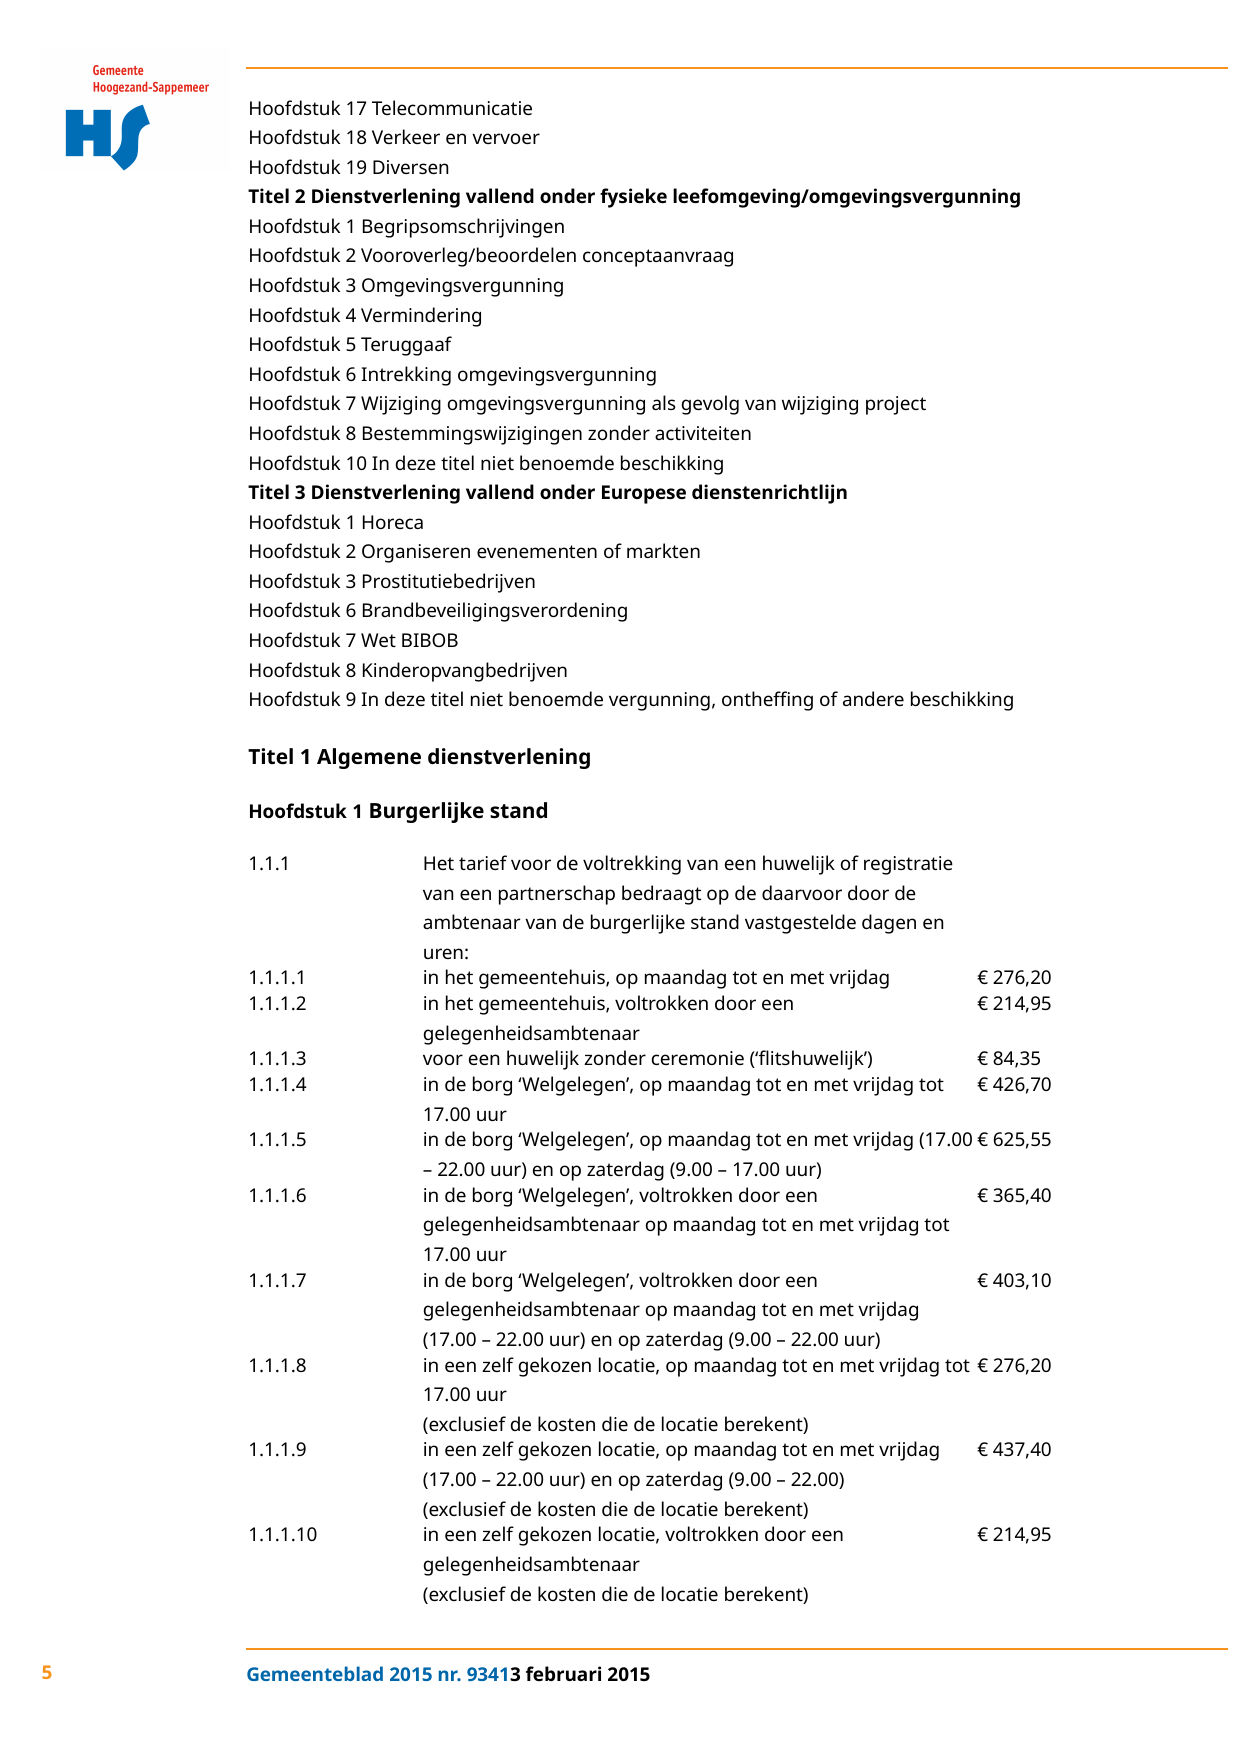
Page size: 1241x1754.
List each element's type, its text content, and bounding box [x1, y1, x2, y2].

table_cell in het gemeentehuis, voltrokken door een gelegenheidsambtenaar [423, 990, 977, 1046]
text Hoofdstuk 18 Verkeer en vervoer [248, 124, 1152, 150]
table_cell in een zelf gekozen locatie, op maandag tot en met vrijdag (17.00 – 22.00 uur) en op zaterdag (9.00 – 22.00) (exclusief de kosten die de locatie berekent) [423, 1437, 977, 1522]
text Hoofdstuk 4 Vermindering [248, 302, 1152, 328]
table_cell 1.1.1.4 [248, 1071, 423, 1127]
table_cell € 276,20 [977, 1352, 1152, 1437]
table_cell in het gemeentehuis, op maandag tot en met vrijdag [423, 965, 977, 990]
text Hoofdstuk 2 Organiseren evenementen of markten [248, 538, 1152, 564]
text Hoofdstuk 10 In deze titel niet benoemde beschikking [248, 450, 1152, 476]
text Titel 3 Dienstverlening vallend onder Europese dienstenrichtlijn [248, 479, 1152, 505]
table_cell in de borg ‘Welgelegen’, voltrokken door een gelegenheidsambtenaar op maandag tot en met vrijdag tot 17.00 uur [423, 1182, 977, 1267]
table_cell voor een huwelijk zonder ceremonie (‘flitshuwelijk’) [423, 1046, 977, 1071]
table_cell in de borg ‘Welgelegen’, voltrokken door een gelegenheidsambtenaar op maandag tot en met vrijdag (17.00 – 22.00 uur) en op zaterdag (9.00 – 22.00 uur) [423, 1267, 977, 1352]
table_cell € 214,95 [977, 990, 1152, 1046]
table_cell 1.1.1.2 [248, 990, 423, 1046]
text Hoofdstuk 1 Horeca [248, 509, 1152, 535]
text Hoofdstuk 6 Brandbeveiligingsverordening [248, 598, 1152, 623]
picture [41, 47, 231, 172]
table_cell € 426,70 [977, 1071, 1152, 1127]
table_cell € 276,20 [977, 965, 1152, 990]
table_header [977, 850, 1152, 964]
text Titel 2 Dienstverlening vallend onder fysieke leefomgeving/omgevingsvergunning [248, 183, 1152, 209]
text Hoofdstuk 17 Telecommunicatie [248, 95, 1152, 121]
table_cell 1.1.1.8 [248, 1352, 423, 1437]
table_cell € 84,35 [977, 1046, 1152, 1071]
table_cell 1.1.1.3 [248, 1046, 423, 1071]
table_cell 1.1.1.6 [248, 1182, 423, 1267]
text Titel 1 Algemene dienstverlening [248, 742, 1152, 770]
text Hoofdstuk 7 Wijziging omgevingsvergunning als gevolg van wijziging project [248, 391, 1152, 416]
table_cell € 403,10 [977, 1267, 1152, 1352]
text Hoofdstuk 2 Vooroverleg/beoordelen conceptaanvraag [248, 243, 1152, 268]
table_cell 1.1.1.10 [248, 1522, 423, 1606]
table_cell in de borg ‘Welgelegen’, op maandag tot en met vrijdag tot 17.00 uur [423, 1071, 977, 1127]
text Hoofdstuk 5 Teruggaaf [248, 331, 1152, 357]
table_cell € 214,95 [977, 1522, 1152, 1606]
text Hoofdstuk 19 Diversen [248, 154, 1152, 180]
text Hoofdstuk 1 Begripsomschrijvingen [248, 213, 1152, 239]
table_cell in een zelf gekozen locatie, voltrokken door een gelegenheidsambtenaar (exclusief de kosten die de locatie berekent) [423, 1522, 977, 1606]
table_cell 1.1.1.1 [248, 965, 423, 990]
table_cell € 365,40 [977, 1182, 1152, 1267]
text Hoofdstuk 3 Omgevingsvergunning [248, 272, 1152, 298]
table_cell in een zelf gekozen locatie, op maandag tot en met vrijdag tot 17.00 uur (exclusief de kosten die de locatie berekent) [423, 1352, 977, 1437]
table_header 1.1.1 [248, 850, 423, 964]
table_cell 1.1.1.5 [248, 1127, 423, 1182]
table_cell in de borg ‘Welgelegen’, op maandag tot en met vrijdag (17.00 – 22.00 uur) en op zaterdag (9.00 – 17.00 uur) [423, 1127, 977, 1182]
text Hoofdstuk 8 Bestemmingswijzigingen zonder activiteiten [248, 420, 1152, 446]
text Hoofdstuk 7 Wet BIBOB [248, 627, 1152, 653]
text Hoofdstuk 8 Kinderopvangbedrijven [248, 657, 1152, 683]
table_cell € 625,55 [977, 1127, 1152, 1182]
text Hoofdstuk 9 In deze titel niet benoemde vergunning, ontheffing of andere beschikking [248, 686, 1152, 712]
table_header Het tarief voor de voltrekking van een huwelijk of registratie van een partnerschap bedraagt op de daarvoor door de ambtenaar van de burgerlijke stand vastgestelde dagen en uren: [423, 850, 977, 964]
text Hoofdstuk 6 Intrekking omgevingsvergunning [248, 361, 1152, 387]
table_cell 1.1.1.9 [248, 1437, 423, 1522]
text Hoofdstuk 1 Burgerlijke stand [248, 796, 1152, 824]
table_cell 1.1.1.7 [248, 1267, 423, 1352]
table_cell € 437,40 [977, 1437, 1152, 1522]
text Hoofdstuk 3 Prostitutiebedrijven [248, 568, 1152, 594]
